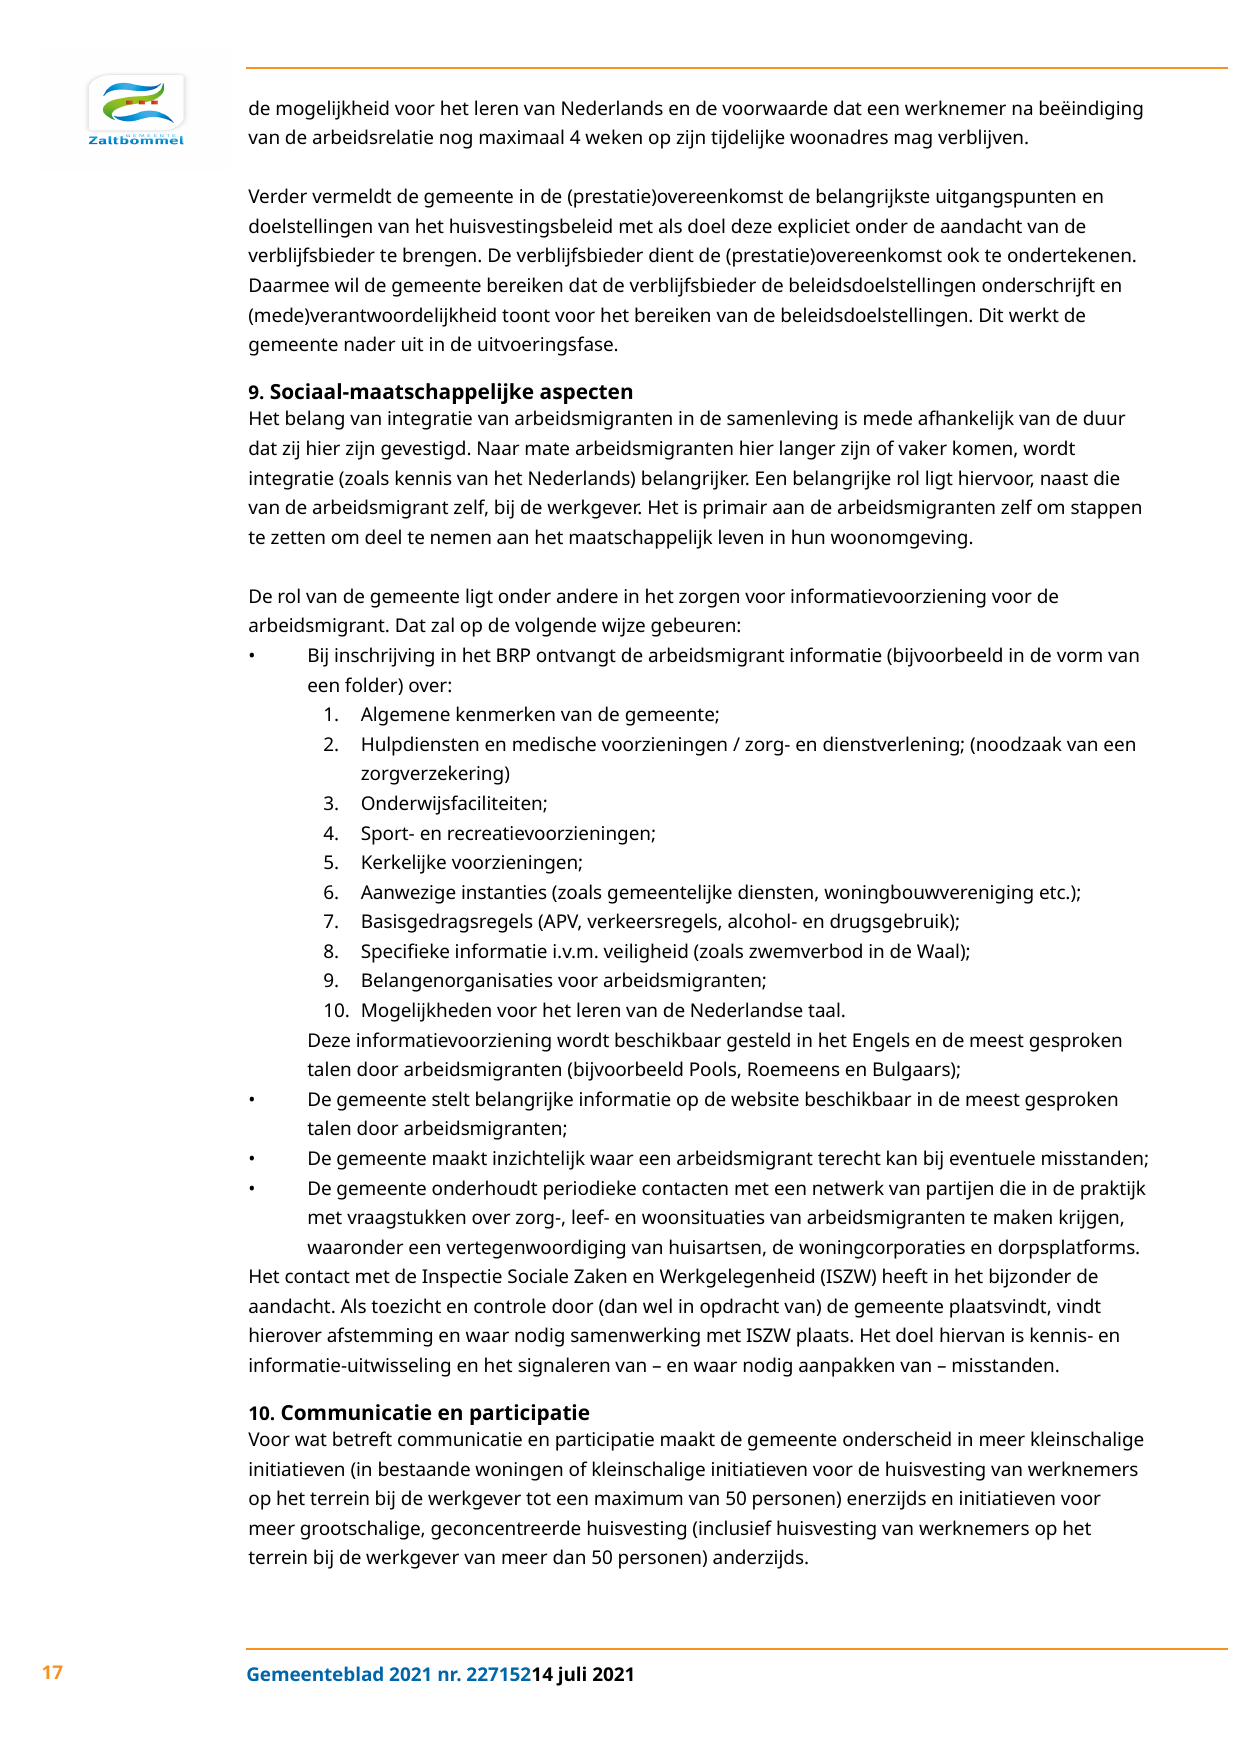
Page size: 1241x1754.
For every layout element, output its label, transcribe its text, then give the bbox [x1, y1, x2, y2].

list Onderwijsfaciliteiten; [323, 790, 1152, 816]
text Het belang van integratie van arbeidsmigranten in de samenleving is mede afhankelijk van de duur dat zij hier zijn gevestigd. Naar mate arbeidsmigranten hier langer zijn of vaker komen, wordt integratie (zoals kennis van het Nederlands) belangrijker. Een belangrijke rol ligt hiervoor, naast die van de arbeidsmigrant zelf, bij de werkgever. Het is primair aan de arbeidsmigranten zelf om stappen te zetten om deel te nemen aan het maatschappelijk leven in hun woonomgeving. [248, 406, 1152, 549]
list De gemeente onderhoudt periodieke contacten met een netwerk van partijen die in de praktijk met vraagstukken over zorg-, leef- en woonsituaties van arbeidsmigranten te maken krijgen, waaronder een vertegenwoordiging van huisartsen, de woningcorporaties en dorpsplatforms. [248, 1175, 1152, 1259]
list De gemeente maakt inzichtelijk waar een arbeidsmigrant terecht kan bij eventuele misstanden; [248, 1145, 1152, 1171]
list Specifieke informatie i.v.m. veiligheid (zoals zwemverbod in de Waal); [323, 938, 1152, 964]
text Voor wat betreft communicatie en participatie maakt de gemeente onderscheid in meer kleinschalige initiatieven (in bestaande woningen of kleinschalige initiatieven voor de huisvesting van werknemers op het terrein bij de werkgever tot een maximum van 50 personen) enerzijds en initiatieven voor meer grootschalige, geconcentreerde huisvesting (inclusief huisvesting van werknemers op het terrein bij de werkgever van meer dan 50 personen) anderzijds. [248, 1426, 1152, 1570]
picture [41, 47, 231, 172]
list Mogelijkheden voor het leren van de Nederlandse taal. [323, 997, 1152, 1023]
list De gemeente stelt belangrijke informatie op de website beschikbaar in de meest gesproken talen door arbeidsmigranten; [248, 1086, 1152, 1141]
text De rol van de gemeente ligt onder andere in het zorgen voor informatievoorziening voor de arbeidsmigrant. Dat zal op de volgende wijze gebeuren: [248, 583, 1152, 638]
list Bij inschrijving in het BRP ontvangt de arbeidsmigrant informatie (bijvoorbeeld in de vorm van een folder) over: [248, 642, 1152, 697]
list Belangenorganisaties voor arbeidsmigranten; [323, 968, 1152, 993]
text Verder vermeldt de gemeente in de (prestatie)overeenkomst de belangrijkste uitgangspunten en doelstellingen van het huisvestingsbeleid met als doel deze expliciet onder de aandacht van de verblijfsbieder te brengen. De verblijfsbieder dient de (prestatie)overeenkomst ook te ondertekenen. Daarmee wil de gemeente bereiken dat de verblijfsbieder de beleidsdoelstellingen onderschrijft en (mede)verantwoordelijkheid toont voor het bereiken van de beleidsdoelstellingen. Dit werkt de gemeente nader uit in de uitvoeringsfase. [248, 183, 1152, 357]
list Hulpdiensten en medische voorzieningen / zorg- en dienstverlening; (noodzaak van een zorgverzekering) [323, 731, 1152, 786]
text Het contact met de Inspectie Sociale Zaken en Werkgelegenheid (ISZW) heeft in het bijzonder de aandacht. Als toezicht en controle door (dan wel in opdracht van) de gemeente plaatsvindt, vindt hierover afstemming en waar nodig samenwerking met ISZW plaats. Het doel hiervan is kennis- en informatie-uitwisseling en het signaleren van – en waar nodig aanpakken van – misstanden. [248, 1263, 1152, 1378]
list Aanwezige instanties (zoals gemeentelijke diensten, woningbouwvereniging etc.); [323, 879, 1152, 904]
text 9. Sociaal-maatschappelijke aspecten [248, 377, 1152, 406]
list Basisgedragsregels (APV, verkeersregels, alcohol- en drugsgebruik); [323, 908, 1152, 934]
list Algemene kenmerken van de gemeente; [323, 701, 1152, 727]
list Deze informatievoorziening wordt beschikbaar gesteld in het Engels en de meest gesproken talen door arbeidsmigranten (bijvoorbeeld Pools, Roemeens en Bulgaars); [248, 1027, 1152, 1082]
list Sport- en recreatievoorzieningen; [323, 820, 1152, 845]
text de mogelijkheid voor het leren van Nederlands en de voorwaarde dat een werknemer na beëindiging van de arbeidsrelatie nog maximaal 4 weken op zijn tijdelijke woonadres mag verblijven. [248, 95, 1152, 150]
text 10. Communicatie en participatie [248, 1398, 1152, 1426]
list Kerkelijke voorzieningen; [323, 849, 1152, 875]
